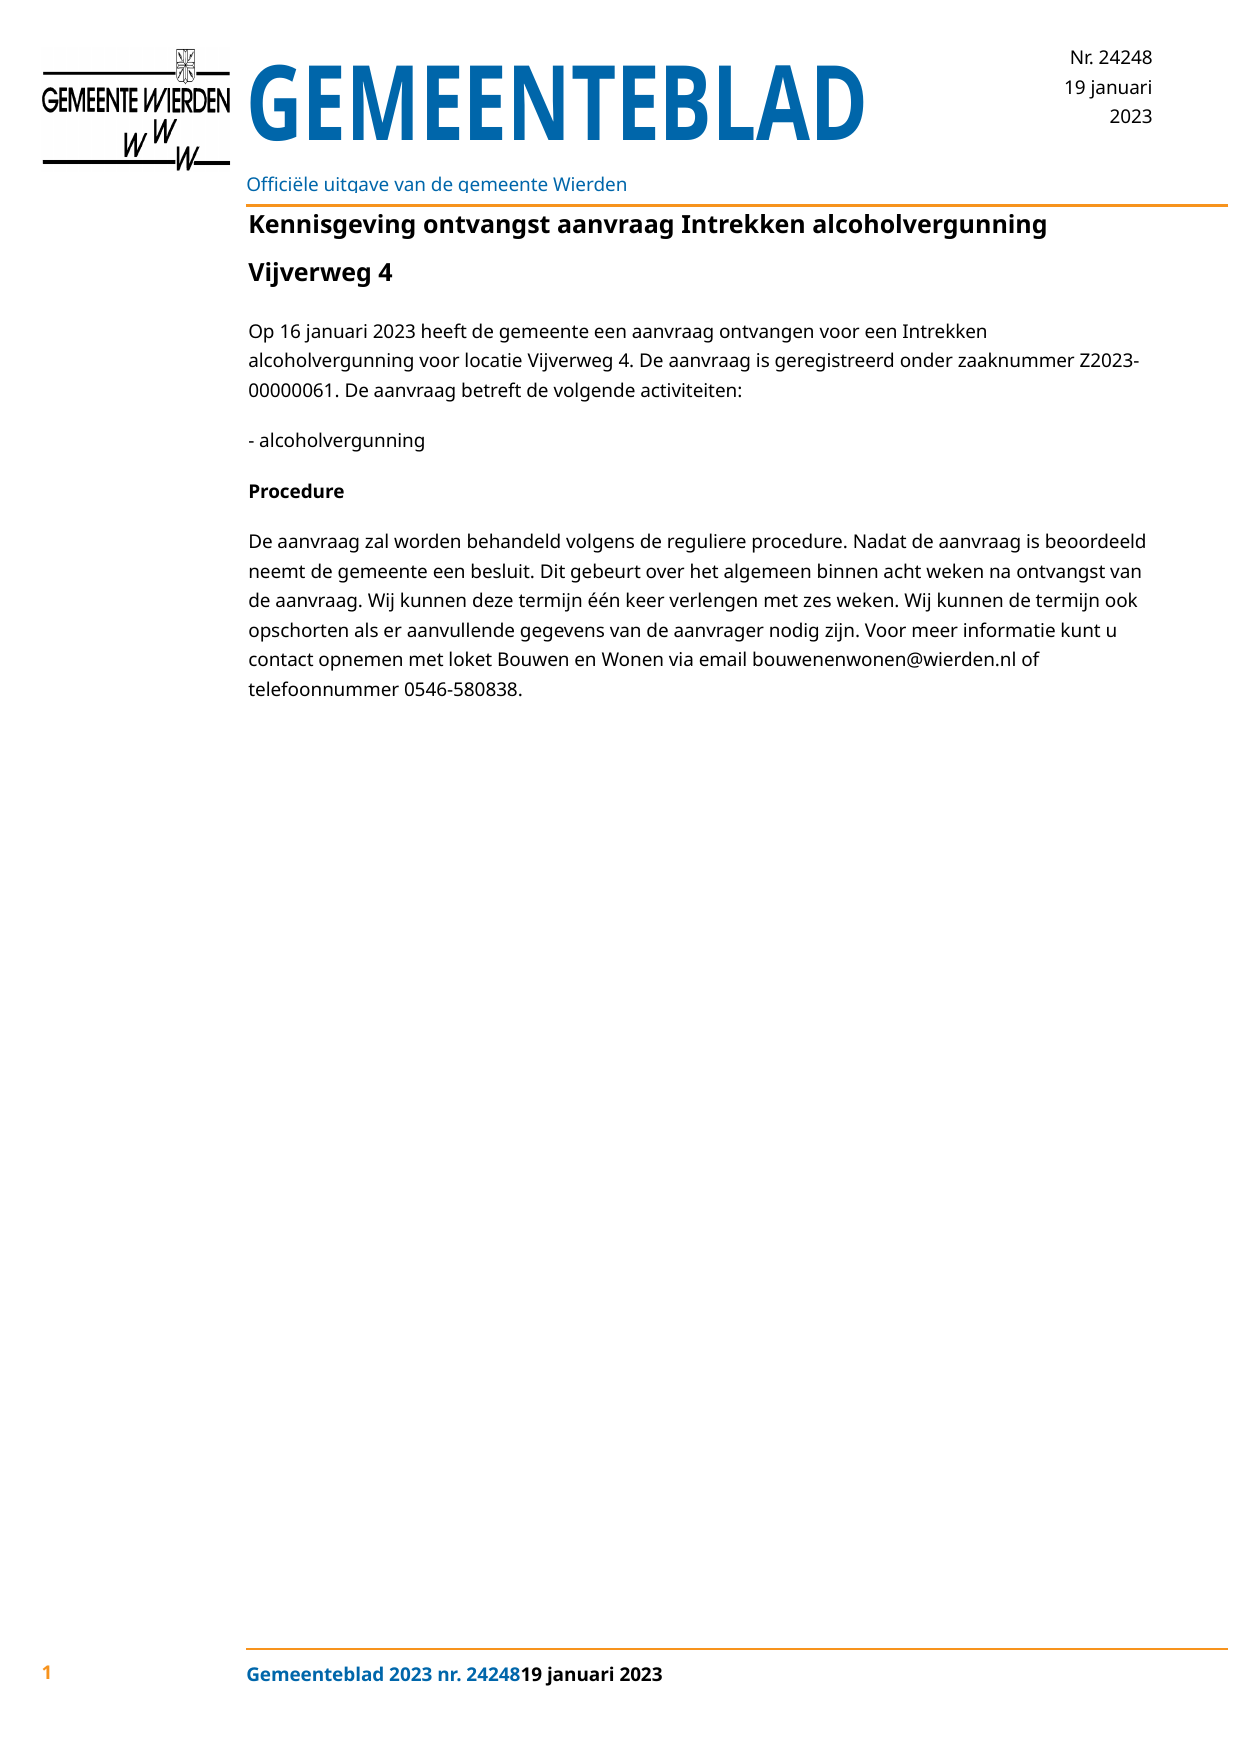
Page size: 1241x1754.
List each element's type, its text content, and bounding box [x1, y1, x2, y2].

picture [41, 47, 231, 172]
text Op 16 januari 2023 heeft de gemeente een aanvraag ontvangen voor een Intrekken alcoholvergunning voor locatie Vijverweg 4. De aanvraag is geregistreerd onder zaaknummer Z2023-00000061. De aanvraag betreft de volgende activiteiten: [248, 318, 1152, 403]
text Procedure [248, 478, 1152, 504]
text De aanvraag zal worden behandeld volgens de reguliere procedure. Nadat de aanvraag is beoordeeld neemt de gemeente een besluit. Dit gebeurt over het algemeen binnen acht weken na ontvangst van de aanvraag. Wij kunnen deze termijn één keer verlengen met zes weken. Wij kunnen de termijn ook opschorten als er aanvullende gegevens van de aanvrager nodig zijn. Voor meer informatie kunt u contact opnemen met loket Bouwen en Wonen via email bouwenenwonen@wierden.nl of telefoonnummer 0546-580838. [248, 528, 1152, 702]
text - alcoholvergunning [248, 427, 1152, 453]
text Kennisgeving ontvangst aanvraag Intrekken alcoholvergunning Vijverweg 4 [248, 207, 1152, 288]
